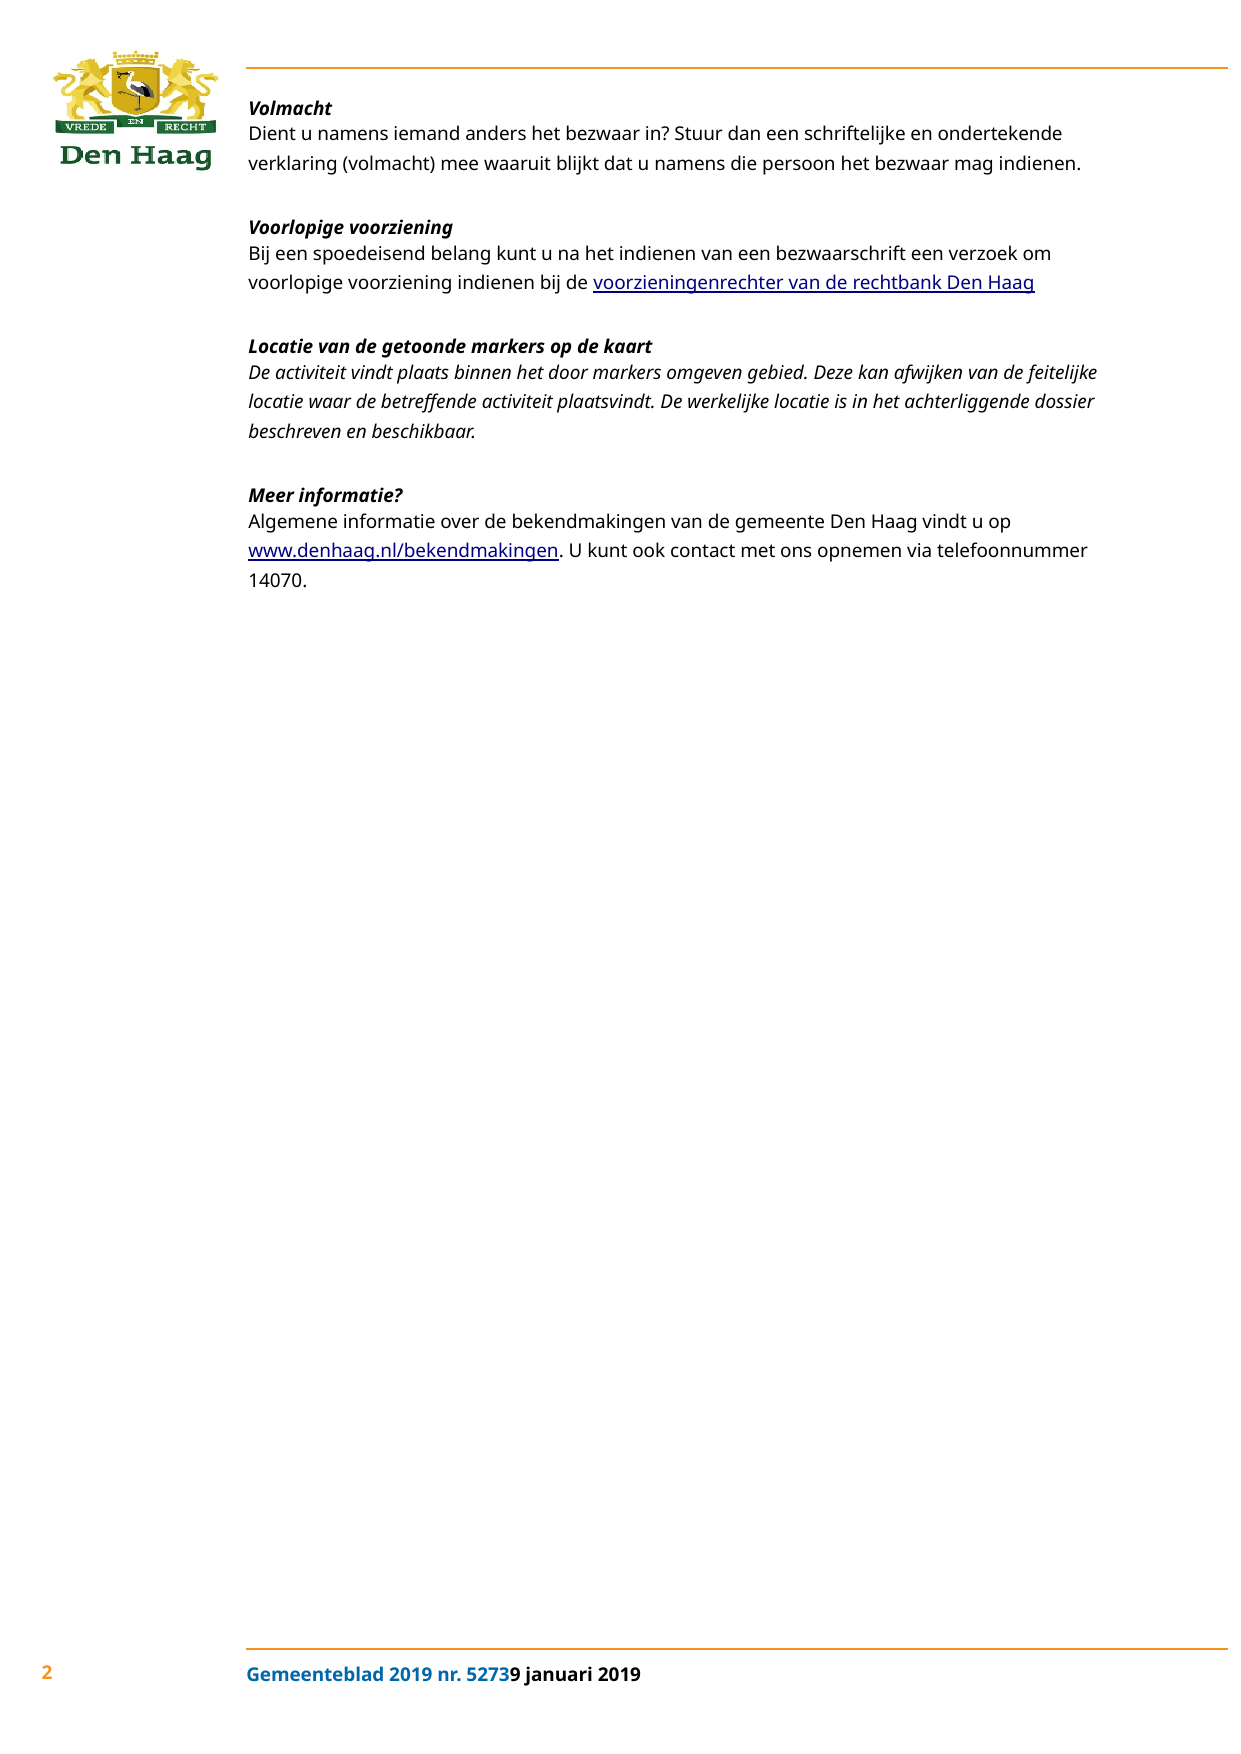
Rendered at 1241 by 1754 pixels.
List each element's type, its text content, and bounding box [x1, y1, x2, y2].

text Locatie van de getoonde markers op de kaart [248, 333, 1152, 359]
text Bij een spoedeisend belang kunt u na het indienen van een bezwaarschrift een verzoek om voorlopige voorziening indienen bij de voorzieningenrechter van de rechtbank Den Haag [248, 240, 1152, 295]
text Voorlopige voorziening [248, 214, 1152, 240]
text Meer informatie? [248, 482, 1152, 508]
text Volmacht [248, 95, 1152, 121]
text Algemene informatie over de bekendmakingen van de gemeente Den Haag vindt u op www.denhaag.nl/bekendmakingen. U kunt ook contact met ons opnemen via telefoonnummer 14070. [248, 508, 1152, 593]
text Dient u namens iemand anders het bezwaar in? Stuur dan een schriftelijke en ondertekende verklaring (volmacht) mee waaruit blijkt dat u namens die persoon het bezwaar mag indienen. [248, 121, 1152, 176]
picture [41, 47, 231, 172]
text De activiteit vindt plaats binnen het door markers omgeven gebied. Deze kan afwijken van de feitelijke locatie waar de betreffende activiteit plaatsvindt. De werkelijke locatie is in het achterliggende dossier beschreven en beschikbaar. [248, 359, 1152, 444]
